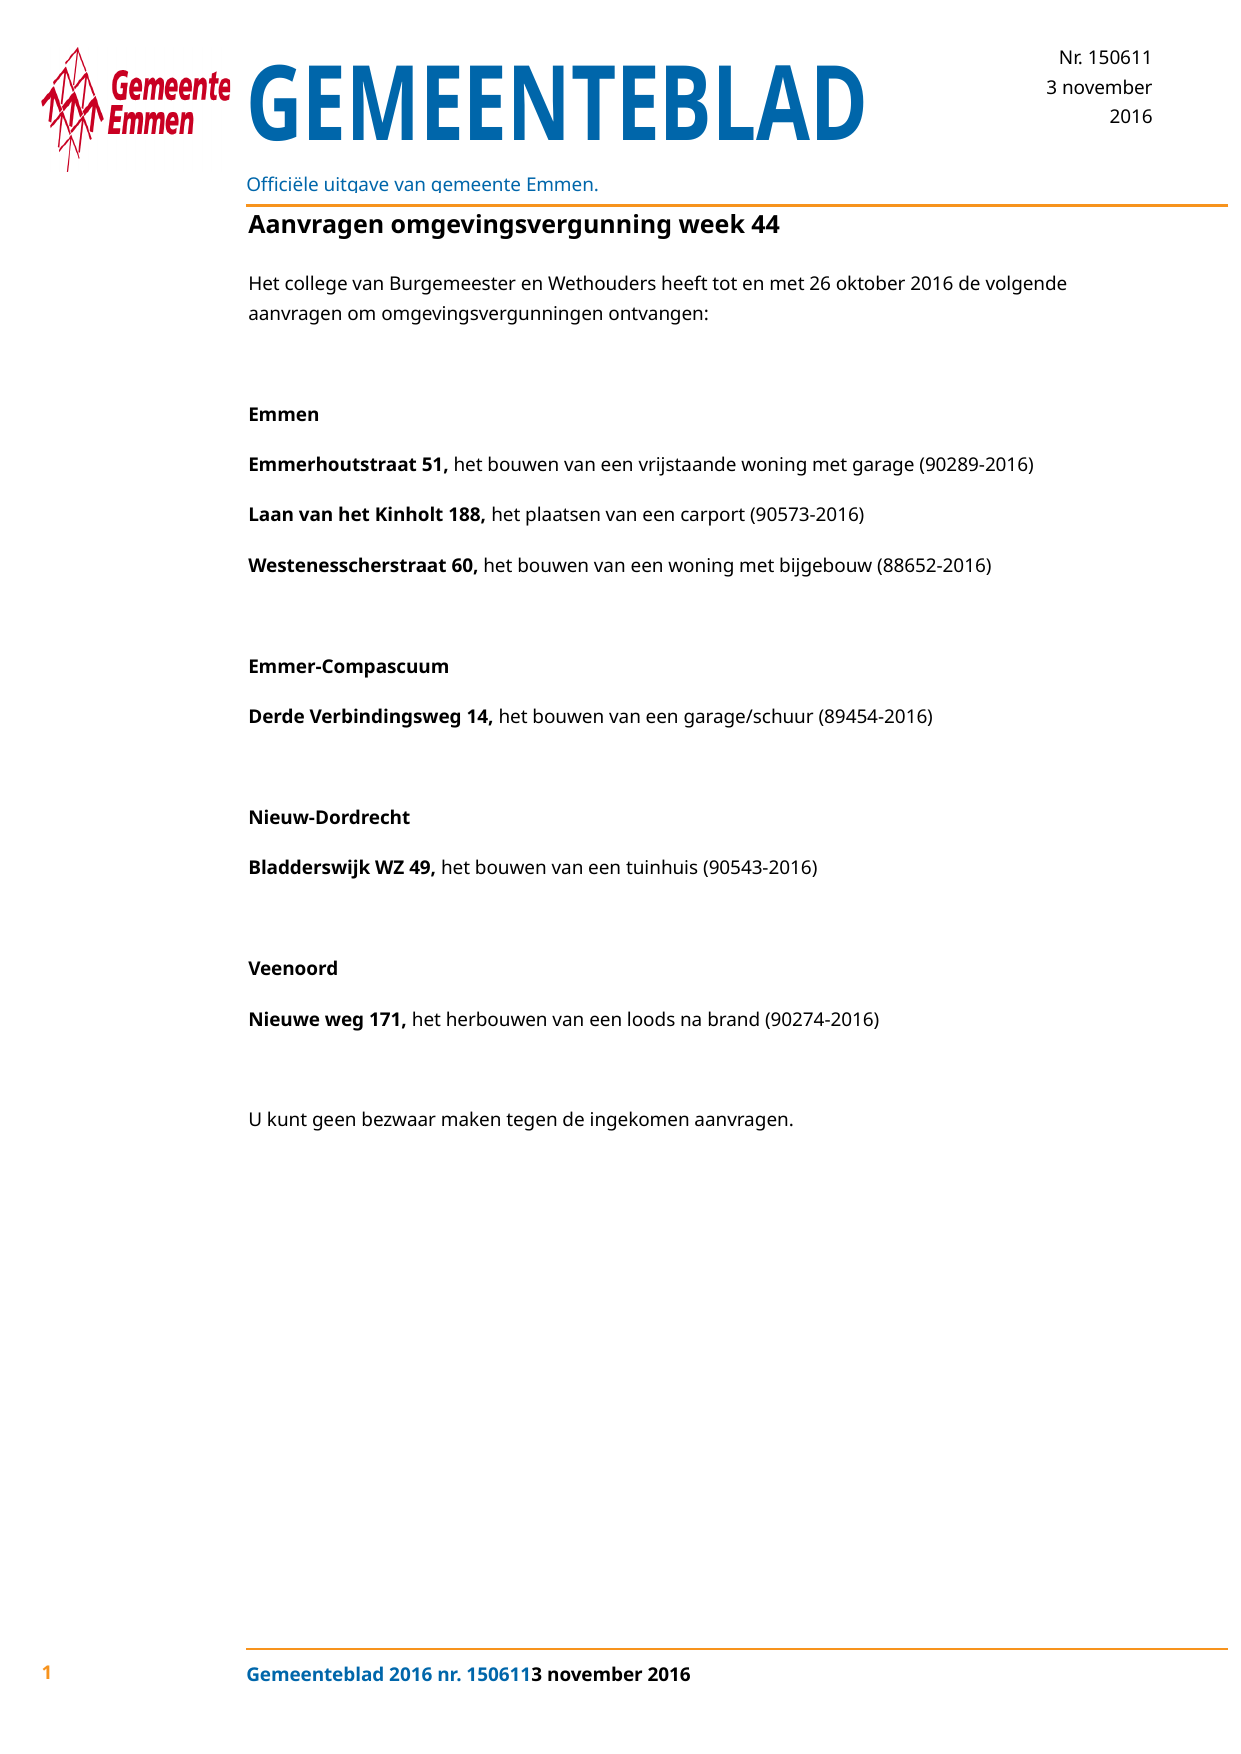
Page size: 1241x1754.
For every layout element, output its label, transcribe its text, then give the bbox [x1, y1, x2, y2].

text Bladderswijk WZ 49, het bouwen van een tuinhuis (90543-2016) [248, 854, 1152, 880]
text Nieuwe weg 171, het herbouwen van een loods na brand (90274-2016) [248, 1006, 1152, 1031]
text Veenoord [248, 955, 1152, 981]
text Nieuw-Dordrecht [248, 804, 1152, 830]
text Het college van Burgemeester en Wethouders heeft tot en met 26 oktober 2016 de volgende aanvragen om omgevingsvergunningen ontvangen: [248, 270, 1152, 326]
text Emmer-Compascuum [248, 653, 1152, 678]
text Emmen [248, 401, 1152, 426]
text Laan van het Kinholt 188, het plaatsen van een carport (90573-2016) [248, 502, 1152, 527]
text Emmerhoutstraat 51, het bouwen van een vrijstaande woning met garage (90289-2016) [248, 451, 1152, 477]
text Westenesscherstraat 60, het bouwen van een woning met bijgebouw (88652-2016) [248, 552, 1152, 578]
text Aanvragen omgevingsvergunning week 44 [248, 207, 1152, 241]
text U kunt geen bezwaar maken tegen de ingekomen aanvragen. [248, 1107, 1152, 1132]
text Derde Verbindingsweg 14, het bouwen van een garage/schuur (89454-2016) [248, 703, 1152, 729]
picture [41, 47, 231, 172]
